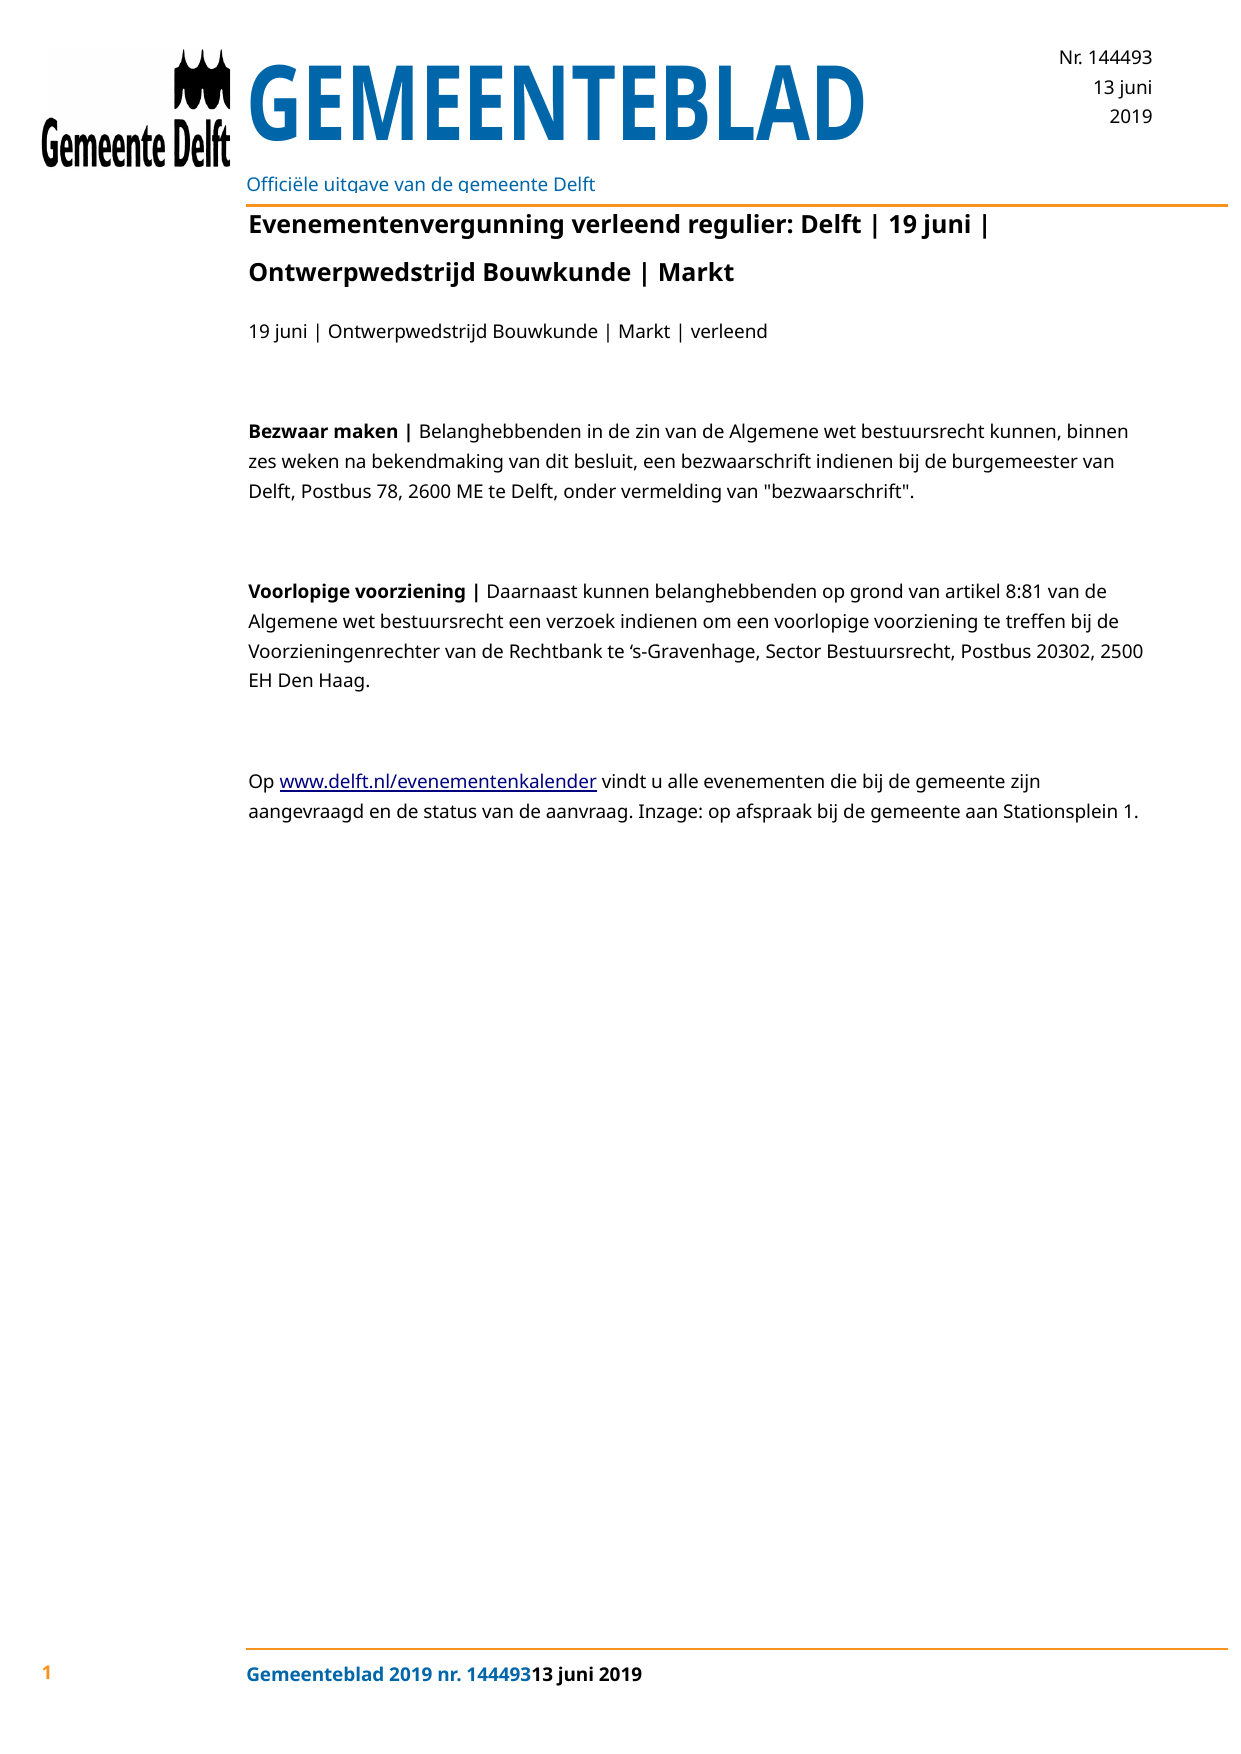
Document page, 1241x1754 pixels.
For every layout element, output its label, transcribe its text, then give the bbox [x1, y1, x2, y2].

text Evenementenvergunning verleend regulier: Delft | 19 juni | Ontwerpwedstrijd Bouwkunde | Markt [248, 207, 1152, 288]
text Op www.delft.nl/evenementenkalender vindt u alle evenementen die bij de gemeente zijn aangevraagd en de status van de aanvraag. Inzage: op afspraak bij de gemeente aan Stationsplein 1. [248, 768, 1152, 824]
text Voorlopige voorziening | Daarnaast kunnen belanghebbenden op grond van artikel 8:81 van de Algemene wet bestuursrecht een verzoek indienen om een voorlopige voorziening te treffen bij de Voorzieningenrechter van de Rechtbank te ‘s-Gravenhage, Sector Bestuursrecht, Postbus 20302, 2500 EH Den Haag. [248, 579, 1152, 693]
text Bezwaar maken | Belanghebbenden in de zin van de Algemene wet bestuursrecht kunnen, binnen zes weken na bekendmaking van dit besluit, een bezwaarschrift indienen bij de burgemeester van Delft, Postbus 78, 2600 ME te Delft, onder vermelding van "bezwaarschrift". [248, 419, 1152, 504]
text 19 juni | Ontwerpwedstrijd Bouwkunde | Markt | verleend [248, 318, 1152, 344]
picture [41, 47, 231, 172]
